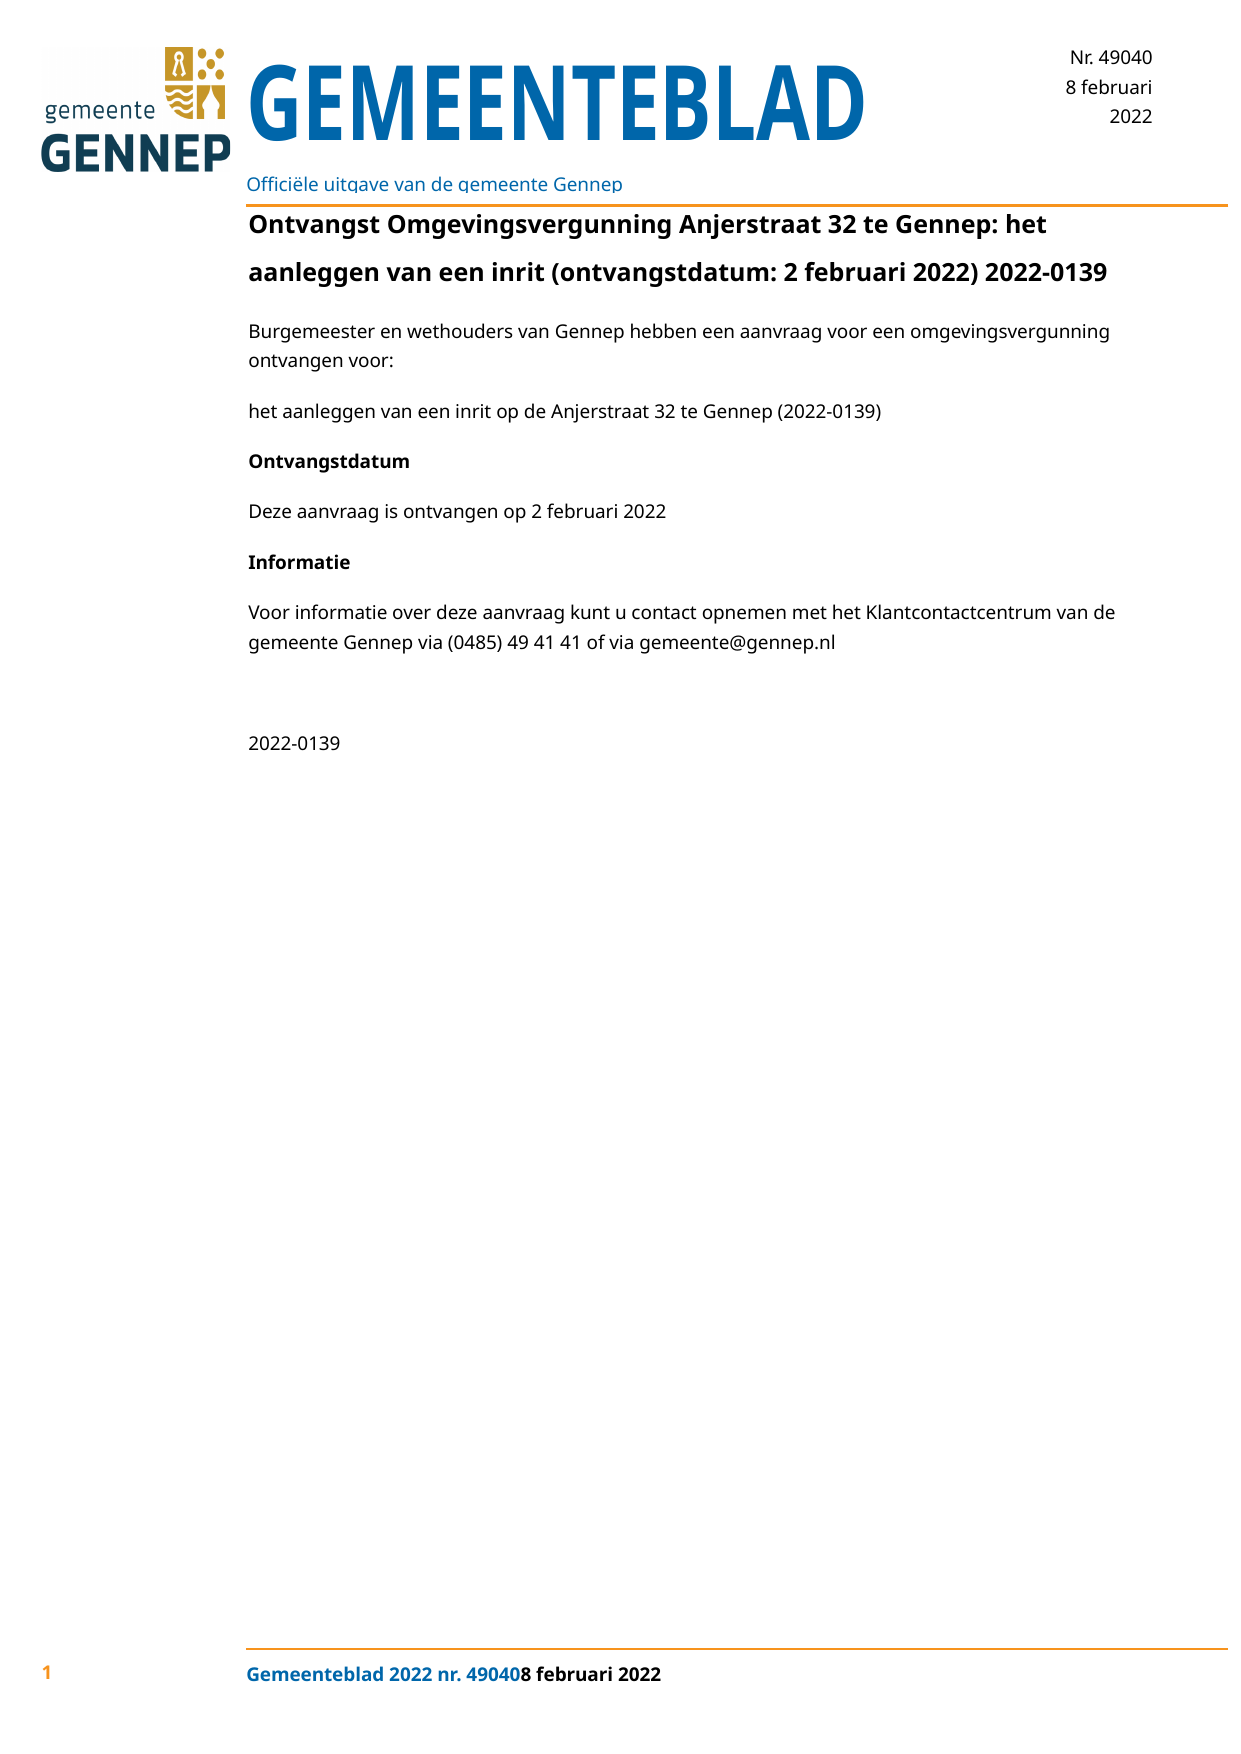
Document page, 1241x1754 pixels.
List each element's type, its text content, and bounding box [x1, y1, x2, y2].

text 2022-0139 [248, 730, 1152, 756]
text Ontvangstdatum [248, 448, 1152, 474]
text Deze aanvraag is ontvangen op 2 februari 2022 [248, 499, 1152, 524]
picture [41, 47, 231, 172]
text Ontvangst Omgevingsvergunning Anjerstraat 32 te Gennep: het aanleggen van een inrit (ontvangstdatum: 2 februari 2022) 2022-0139 [248, 207, 1152, 288]
text het aanleggen van een inrit op de Anjerstraat 32 te Gennep (2022-0139) [248, 398, 1152, 424]
text Voor informatie over deze aanvraag kunt u contact opnemen met het Klantcontactcentrum van de gemeente Gennep via (0485) 49 41 41 of via gemeente@gennep.nl [248, 599, 1152, 655]
text Burgemeester en wethouders van Gennep hebben een aanvraag voor een omgevingsvergunning ontvangen voor: [248, 318, 1152, 373]
text Informatie [248, 549, 1152, 575]
